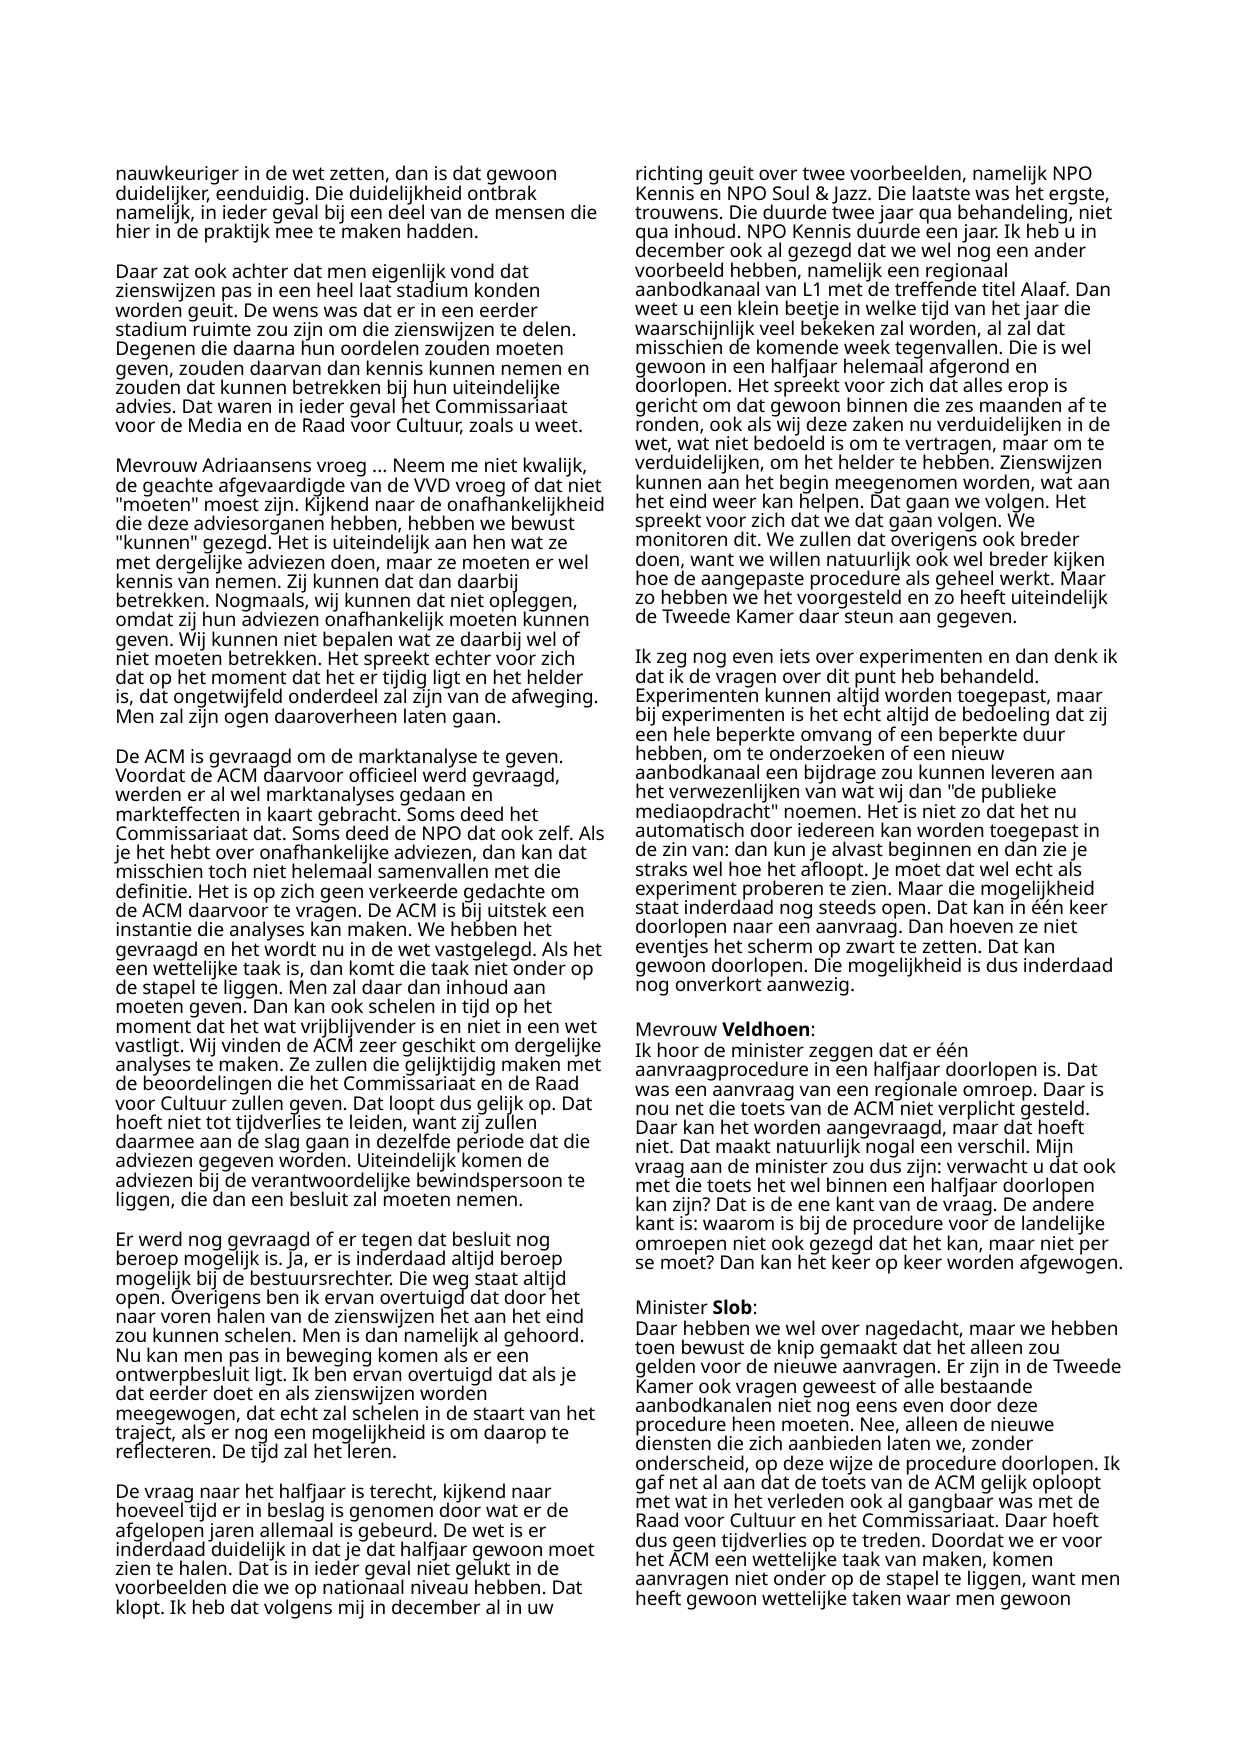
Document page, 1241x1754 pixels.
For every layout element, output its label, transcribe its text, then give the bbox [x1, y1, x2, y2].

text Ik hoor de minister zeggen dat er één aanvraagprocedure in een halfjaar doorlopen is. Dat was een aanvraag van een regionale omroep. Daar is nou net die toets van de ACM niet verplicht gesteld. Daar kan het worden aangevraagd, maar dat hoeft niet. Dat maakt natuurlijk nogal een verschil. Mijn vraag aan de minister zou dus zijn: verwacht u dat ook met die toets het wel binnen een halfjaar doorlopen kan zijn? Dat is de ene kant van de vraag. De andere kant is: waarom is bij de procedure voor de landelijke omroepen niet ook gezegd dat het kan, maar niet per se moet? Dan kan het keer op keer worden afgewogen. [635, 1042, 1125, 1273]
text De ACM is gevraagd om de marktanalyse te geven. Voordat de ACM daarvoor officieel werd gevraagd, werden er al wel marktanalyses gedaan en markteffecten in kaart gebracht. Soms deed het Commissariaat dat. Soms deed de NPO dat ook zelf. Als je het hebt over onafhankelijke adviezen, dan kan dat misschien toch niet helemaal samenvallen met die definitie. Het is op zich geen verkeerde gedachte om de ACM daarvoor te vragen. De ACM is bij uitstek een instantie die analyses kan maken. We hebben het gevraagd en het wordt nu in de wet vastgelegd. Als het een wettelijke taak is, dan komt die taak niet onder op de stapel te liggen. Men zal daar dan inhoud aan moeten geven. Dan kan ook schelen in tijd op het moment dat het wat vrijblijvender is en niet in een wet vastligt. Wij vinden de ACM zeer geschikt om dergelijke analyses te maken. Ze zullen die gelijktijdig maken met de beoordelingen die het Commissariaat en de Raad voor Cultuur zullen geven. Dat loopt dus gelijk op. Dat hoeft niet tot tijdverlies te leiden, want zij zullen daarmee aan de slag gaan in dezelfde periode dat die adviezen gegeven worden. Uiteindelijk komen de adviezen bij de verantwoordelijke bewindspersoon te liggen, die dan een besluit zal moeten nemen. [115, 748, 605, 1210]
text Er werd nog gevraagd of er tegen dat besluit nog beroep mogelijk is. Ja, er is inderdaad altijd beroep mogelijk bij de bestuursrechter. Die weg staat altijd open. Overigens ben ik ervan overtuigd dat door het naar voren halen van de zienswijzen het aan het eind zou kunnen schelen. Men is dan namelijk al gehoord. Nu kan men pas in beweging komen als er een ontwerpbesluit ligt. Ik ben ervan overtuigd dat als je dat eerder doet en als zienswijzen worden meegewogen, dat echt zal schelen in de staart van het traject, als er nog een mogelijkheid is om daarop te reflecteren. De tijd zal het leren. [115, 1231, 605, 1462]
text Minister Slob: [635, 1294, 1125, 1320]
text Daar zat ook achter dat men eigenlijk vond dat zienswijzen pas in een heel laat stadium konden worden geuit. De wens was dat er in een eerder stadium ruimte zou zijn om die zienswijzen te delen. Degenen die daarna hun oordelen zouden moeten geven, zouden daarvan dan kennis kunnen nemen en zouden dat kunnen betrekken bij hun uiteindelijke advies. Dat waren in ieder geval het Commissariaat voor de Media en de Raad voor Cultuur, zoals u weet. [115, 263, 605, 437]
text Mevrouw Veldhoen: [635, 1016, 1125, 1042]
text nauwkeuriger in de wet zetten, dan is dat gewoon duidelijker, eenduidig. Die duidelijkheid ontbrak namelijk, in ieder geval bij een deel van de mensen die hier in de praktijk mee te maken hadden. [115, 165, 605, 242]
text Daar hebben we wel over nagedacht, maar we hebben toen bewust de knip gemaakt dat het alleen zou gelden voor de nieuwe aanvragen. Er zijn in de Tweede Kamer ook vragen geweest of alle bestaande aanbodkanalen niet nog eens even door deze procedure heen moeten. Nee, alleen de nieuwe diensten die zich aanbieden laten we, zonder onderscheid, op deze wijze de procedure doorlopen. Ik gaf net al aan dat de toets van de ACM gelijk oploopt met wat in het verleden ook al gangbaar was met de Raad voor Cultuur en het Commissariaat. Daar hoeft dus geen tijdverlies op te treden. Doordat we er voor het ACM een wettelijke taak van maken, komen aanvragen niet onder op de stapel te liggen, want men heeft gewoon wettelijke taken waar men gewoon [635, 1320, 1125, 1609]
text Mevrouw Adriaansens vroeg ... Neem me niet kwalijk, de geachte afgevaardigde van de VVD vroeg of dat niet "moeten" moest zijn. Kijkend naar de onafhankelijkheid die deze adviesorganen hebben, hebben we bewust "kunnen" gezegd. Het is uiteindelijk aan hen wat ze met dergelijke adviezen doen, maar ze moeten er wel kennis van nemen. Zij kunnen dat dan daarbij betrekken. Nogmaals, wij kunnen dat niet opleggen, omdat zij hun adviezen onafhankelijk moeten kunnen geven. Wij kunnen niet bepalen wat ze daarbij wel of niet moeten betrekken. Het spreekt echter voor zich dat op het moment dat het er tijdig ligt en het helder is, dat ongetwijfeld onderdeel zal zijn van de afweging. Men zal zijn ogen daaroverheen laten gaan. [115, 457, 605, 727]
text richting geuit over twee voorbeelden, namelijk NPO Kennis en NPO Soul & Jazz. Die laatste was het ergste, trouwens. Die duurde twee jaar qua behandeling, niet qua inhoud. NPO Kennis duurde een jaar. Ik heb u in december ook al gezegd dat we wel nog een ander voorbeeld hebben, namelijk een regionaal aanbodkanaal van L1 met de treffende titel Alaaf. Dan weet u een klein beetje in welke tijd van het jaar die waarschijnlijk veel bekeken zal worden, al zal dat misschien de komende week tegenvallen. Die is wel gewoon in een halfjaar helemaal afgerond en doorlopen. Het spreekt voor zich dat alles erop is gericht om dat gewoon binnen die zes maanden af te ronden, ook als wij deze zaken nu verduidelijken in de wet, wat niet bedoeld is om te vertragen, maar om te verduidelijken, om het helder te hebben. Zienswijzen kunnen aan het begin meegenomen worden, wat aan het eind weer kan helpen. Dat gaan we volgen. Het spreekt voor zich dat we dat gaan volgen. We monitoren dit. We zullen dat overigens ook breder doen, want we willen natuurlijk ook wel breder kijken hoe de aangepaste procedure als geheel werkt. Maar zo hebben we het voorgesteld en zo heeft uiteindelijk de Tweede Kamer daar steun aan gegeven. [635, 165, 1125, 628]
text Ik zeg nog even iets over experimenten en dan denk ik dat ik de vragen over dit punt heb behandeld. Experimenten kunnen altijd worden toegepast, maar bij experimenten is het echt altijd de bedoeling dat zij een hele beperkte omvang of een beperkte duur hebben, om te onderzoeken of een nieuw aanbodkanaal een bijdrage zou kunnen leveren aan het verwezenlijken van wat wij dan "de publieke mediaopdracht" noemen. Het is niet zo dat het nu automatisch door iedereen kan worden toegepast in de zin van: dan kun je alvast beginnen en dan zie je straks wel hoe het afloopt. Je moet dat wel echt als experiment proberen te zien. Maar die mogelijkheid staat inderdaad nog steeds open. Dat kan in één keer doorlopen naar een aanvraag. Dan hoeven ze niet eventjes het scherm op zwart te zetten. Dat kan gewoon doorlopen. Die mogelijkheid is dus inderdaad nog onverkort aanwezig. [635, 648, 1125, 995]
text De vraag naar het halfjaar is terecht, kijkend naar hoeveel tijd er in beslag is genomen door wat er de afgelopen jaren allemaal is gebeurd. De wet is er inderdaad duidelijk in dat je dat halfjaar gewoon moet zien te halen. Dat is in ieder geval niet gelukt in de voorbeelden die we op nationaal niveau hebben. Dat klopt. Ik heb dat volgens mij in december al in uw [115, 1483, 605, 1618]
